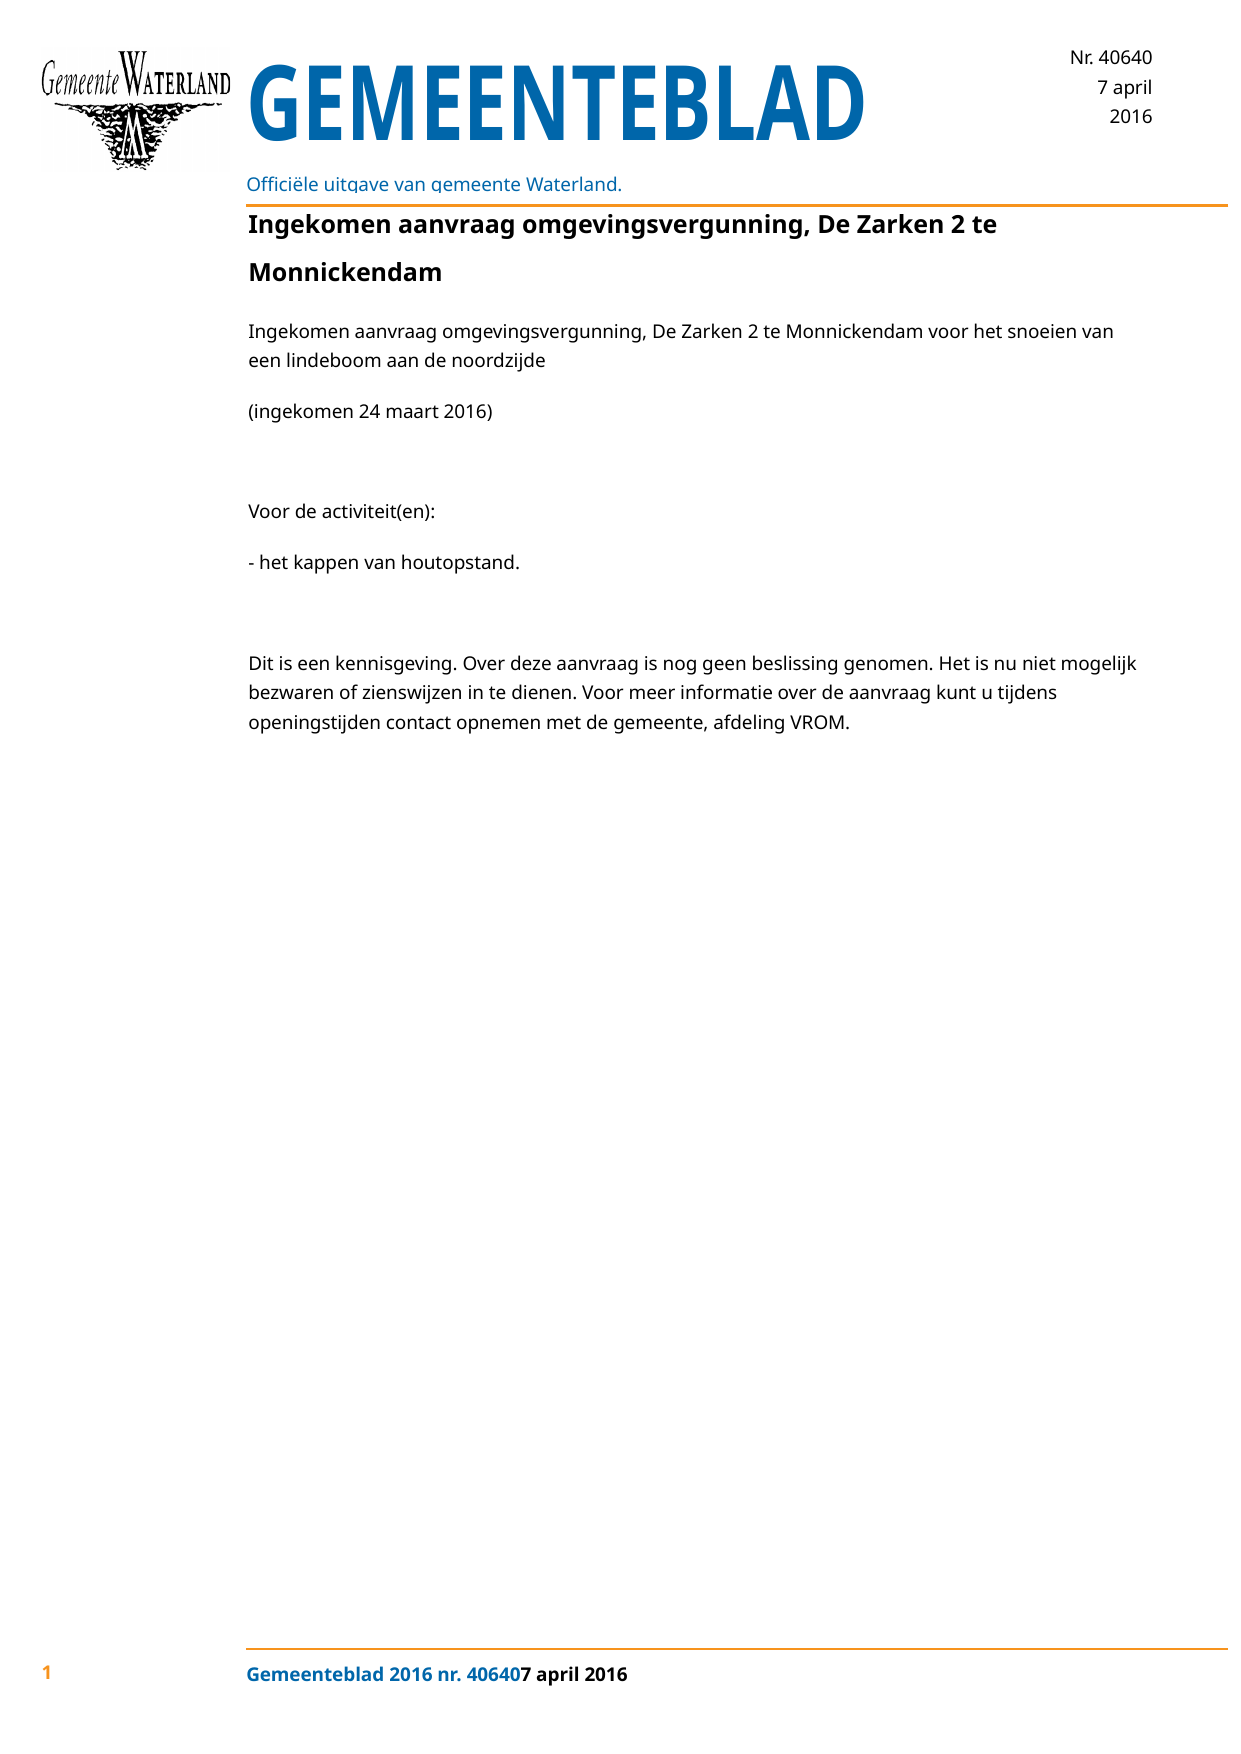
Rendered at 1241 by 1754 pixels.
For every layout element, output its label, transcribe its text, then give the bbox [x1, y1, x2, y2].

text (ingekomen 24 maart 2016) [248, 398, 1152, 424]
picture [41, 47, 231, 172]
text Ingekomen aanvraag omgevingsvergunning, De Zarken 2 te Monnickendam voor het snoeien van een lindeboom aan de noordzijde [248, 318, 1152, 373]
text - het kappen van houtopstand. [248, 549, 1152, 575]
text Ingekomen aanvraag omgevingsvergunning, De Zarken 2 te Monnickendam [248, 207, 1152, 288]
text Dit is een kennisgeving. Over deze aanvraag is nog geen beslissing genomen. Het is nu niet mogelijk bezwaren of zienswijzen in te dienen. Voor meer informatie over de aanvraag kunt u tijdens openingstijden contact opnemen met de gemeente, afdeling VROM. [248, 650, 1152, 735]
text Voor de activiteit(en): [248, 499, 1152, 524]
